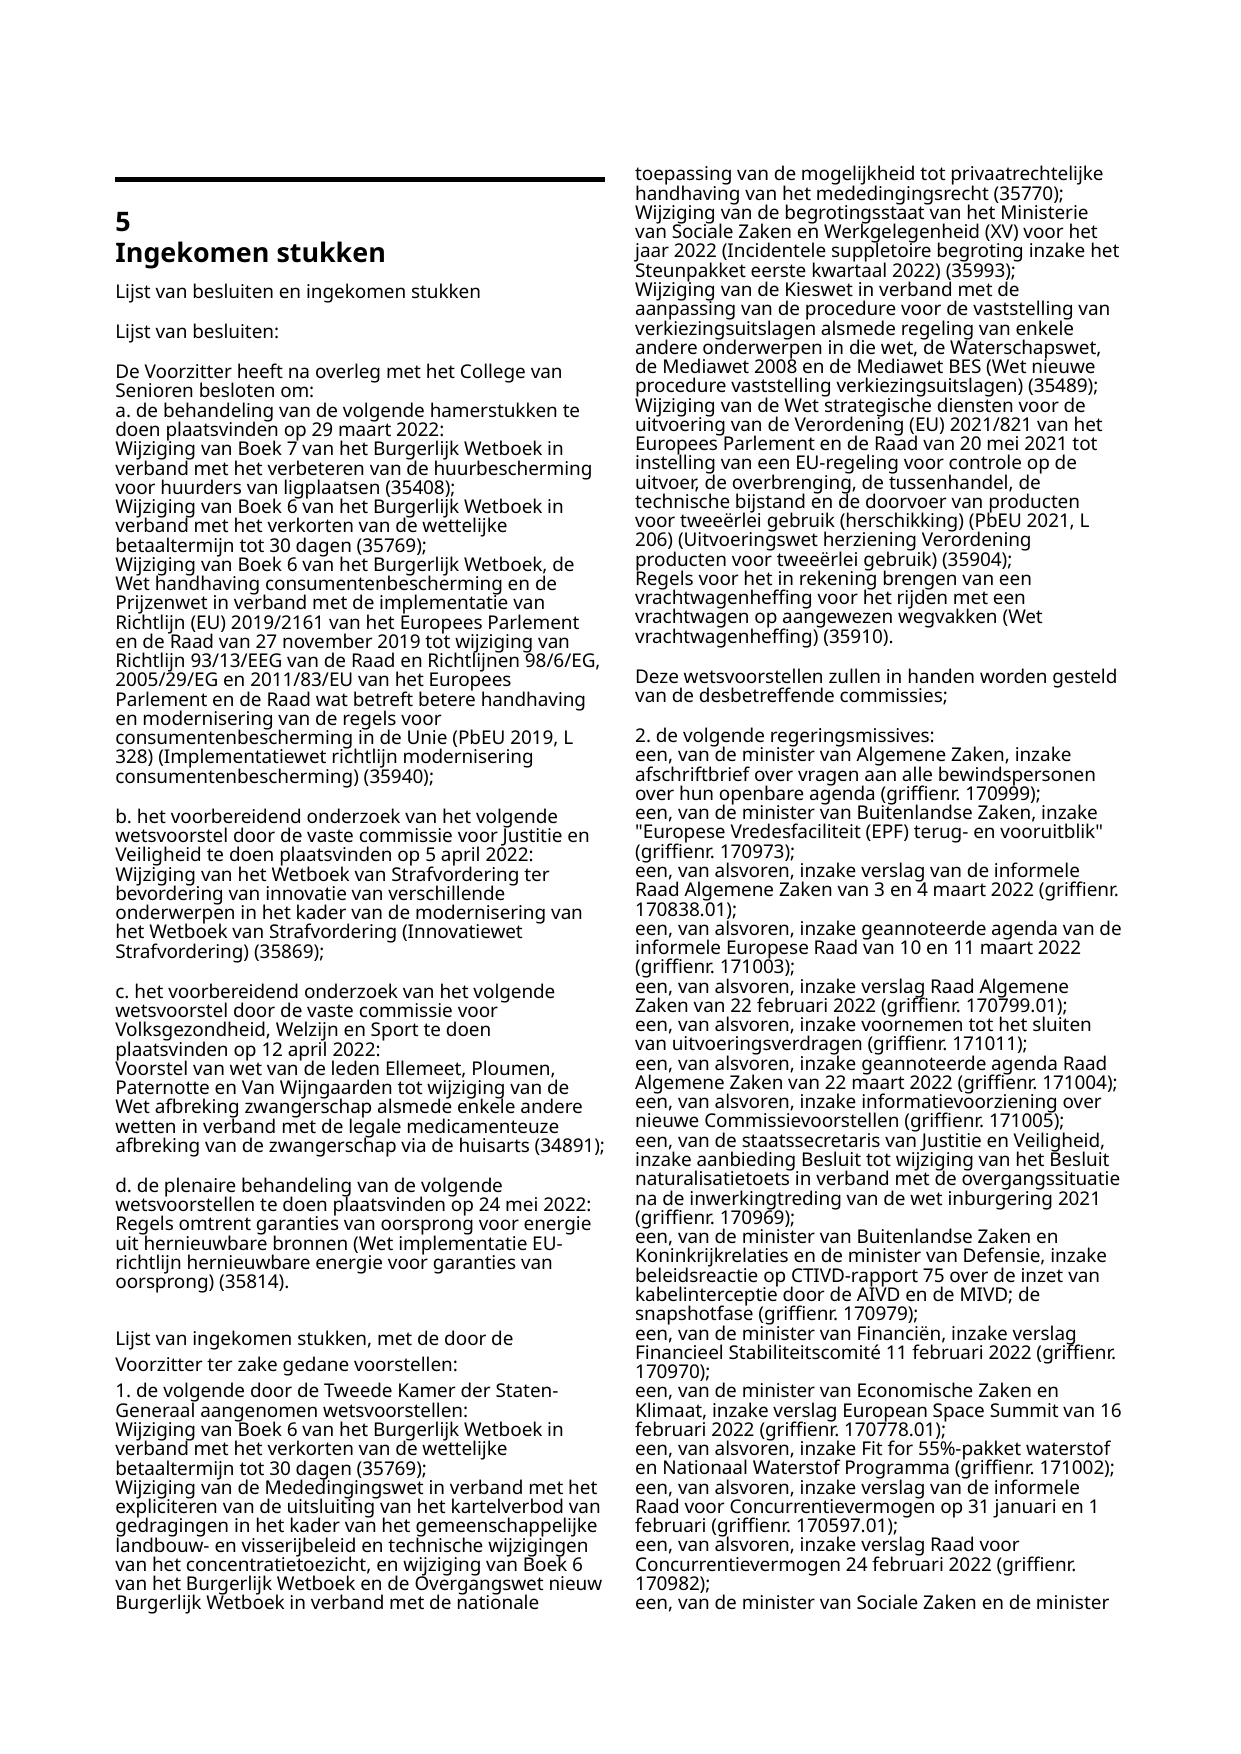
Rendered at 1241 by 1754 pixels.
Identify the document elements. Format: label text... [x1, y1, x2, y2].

text 2. de volgende regeringsmissives: [635, 727, 1125, 746]
text d. de plenaire behandeling van de volgende wetsvoorstellen te doen plaatsvinden op 24 mei 2022: [115, 1177, 605, 1215]
text een, van alsvoren, inzake geannoteerde agenda van de informele Europese Raad van 10 en 11 maart 2022 (griffienr. 171003); [635, 920, 1125, 978]
text Ingekomen stukken [115, 239, 605, 283]
text een, van alsvoren, inzake geannoteerde agenda Raad Algemene Zaken van 22 maart 2022 (griffienr. 171004); [635, 1055, 1125, 1093]
text een, van alsvoren, inzake Fit for 55%-pakket waterstof en Nationaal Waterstof Programma (griffienr. 171002); [635, 1440, 1125, 1479]
text toepassing van de mogelijkheid tot privaatrechtelijke handhaving van het mededingingsrecht (35770); [635, 165, 1125, 204]
text De Voorzitter heeft na overleg met het College van Senioren besloten om: [115, 363, 605, 402]
text Lijst van besluiten: [115, 323, 605, 342]
text 1. de volgende door de Tweede Kamer der Staten-Generaal aangenomen wetsvoorstellen: [115, 1382, 605, 1421]
text Lijst van besluiten en ingekomen stukken [115, 283, 605, 302]
text Regels omtrent garanties van oorsprong voor energie uit hernieuwbare bronnen (Wet implementatie EU-richtlijn hernieuwbare energie voor garanties van oorsprong) (35814). [115, 1215, 605, 1292]
text Wijziging van de Wet strategische diensten voor de uitvoering van de Verordening (EU) 2021/821 van het Europees Parlement en de Raad van 20 mei 2021 tot instelling van een EU-regeling voor controle op de uitvoer, de overbrenging, de tussenhandel, de technische bijstand en de doorvoer van producten voor tweeërlei gebruik (herschikking) (PbEU 2021, L 206) (Uitvoeringswet herziening Verordening producten voor tweeërlei gebruik) (35904); [635, 397, 1125, 570]
text een, van de staatssecretaris van Justitie en Veiligheid, inzake aanbieding Besluit tot wijziging van het Besluit naturalisatietoets in verband met de overgangssituatie na de inwerkingtreding van de wet inburgering 2021 (griffienr. 170969); [635, 1132, 1125, 1228]
text een, van de minister van Buitenlandse Zaken, inzake "Europese Vredesfaciliteit (EPF) terug- en vooruitblik" (griffienr. 170973); [635, 804, 1125, 862]
text b. het voorbereidend onderzoek van het volgende wetsvoorstel door de vaste commissie voor Justitie en Veiligheid te doen plaatsvinden op 5 april 2022: [115, 808, 605, 866]
text Voorstel van wet van de leden Ellemeet, Ploumen, Paternotte en Van Wijngaarden tot wijziging van de Wet afbreking zwangerschap alsmede enkele andere wetten in verband met de legale medicamenteuze afbreking van de zwangerschap via de huisarts (34891); [115, 1060, 605, 1156]
text een, van alsvoren, inzake verslag Raad Algemene Zaken van 22 februari 2022 (griffienr. 170799.01); [635, 978, 1125, 1016]
text een, van de minister van Sociale Zaken en de minister [635, 1594, 1125, 1613]
text een, van alsvoren, inzake voornemen tot het sluiten van uitvoeringsverdragen (griffienr. 171011); [635, 1016, 1125, 1055]
text een, van alsvoren, inzake verslag Raad voor Concurrentievermogen 24 februari 2022 (griffienr. 170982); [635, 1536, 1125, 1594]
text Wijziging van de Kieswet in verband met de aanpassing van de procedure voor de vaststelling van verkiezingsuitslagen alsmede regeling van enkele andere onderwerpen in die wet, de Waterschapswet, de Mediawet 2008 en de Mediawet BES (Wet nieuwe procedure vaststelling verkiezingsuitslagen) (35489); [635, 281, 1125, 397]
text een, van de minister van Algemene Zaken, inzake afschriftbrief over vragen aan alle bewindspersonen over hun openbare agenda (griffienr. 170999); [635, 746, 1125, 804]
text een, van alsvoren, inzake verslag van de informele Raad voor Concurrentievermogen op 31 januari en 1 februari (griffienr. 170597.01); [635, 1479, 1125, 1536]
text Wijziging van Boek 6 van het Burgerlijk Wetboek, de Wet handhaving consumentenbescherming en de Prijzenwet in verband met de implementatie van Richtlijn (EU) 2019/2161 van het Europees Parlement en de Raad van 27 november 2019 tot wijziging van Richtlijn 93/13/EEG van de Raad en Richtlijnen 98/6/EG, 2005/29/EG en 2011/83/EU van het Europees Parlement en de Raad wat betreft betere handhaving en modernisering van de regels voor consumentenbescherming in de Unie (PbEU 2019, L 328) (Implementatiewet richtlijn modernisering consumentenbescherming) (35940); [115, 556, 605, 787]
text Lijst van ingekomen stukken, met de door de Voorzitter ter zake gedane voorstellen: [115, 1325, 605, 1376]
text Regels voor het in rekening brengen van een vrachtwagenheffing voor het rijden met een vrachtwagen op aangewezen wegvakken (Wet vrachtwagenheffing) (35910). [635, 570, 1125, 647]
text een, van alsvoren, inzake verslag van de informele Raad Algemene Zaken van 3 en 4 maart 2022 (griffienr. 170838.01); [635, 862, 1125, 920]
text een, van de minister van Financiën, inzake verslag Financieel Stabiliteitscomité 11 februari 2022 (griffienr. 170970); [635, 1324, 1125, 1382]
text Wijziging van de Mededingingswet in verband met het expliciteren van de uitsluiting van het kartelverbod van gedragingen in het kader van het gemeenschappelijke landbouw- en visserijbeleid en technische wijzigingen van het concentratietoezicht, en wijziging van Boek 6 van het Burgerlijk Wetboek en de Overgangswet nieuw Burgerlijk Wetboek in verband met de nationale [115, 1479, 605, 1614]
text Wijziging van het Wetboek van Strafvordering ter bevordering van innovatie van verschillende onderwerpen in het kader van de modernisering van het Wetboek van Strafvordering (Innovatiewet Strafvordering) (35869); [115, 866, 605, 962]
text Wijziging van Boek 6 van het Burgerlijk Wetboek in verband met het verkorten van de wettelijke betaaltermijn tot 30 dagen (35769); [115, 498, 605, 556]
text Wijziging van de begrotingsstaat van het Ministerie van Sociale Zaken en Werkgelegenheid (XV) voor het jaar 2022 (Incidentele suppletoire begroting inzake het Steunpakket eerste kwartaal 2022) (35993); [635, 204, 1125, 281]
text 5 [115, 203, 605, 239]
text c. het voorbereidend onderzoek van het volgende wetsvoorstel door de vaste commissie voor Volksgezondheid, Welzijn en Sport te doen plaatsvinden op 12 april 2022: [115, 983, 605, 1060]
text een, van alsvoren, inzake informatievoorziening over nieuwe Commissievoorstellen (griffienr. 171005); [635, 1093, 1125, 1132]
text Deze wetsvoorstellen zullen in handen worden gesteld van de desbetreffende commissies; [635, 668, 1125, 706]
text een, van de minister van Buitenlandse Zaken en Koninkrijkrelaties en de minister van Defensie, inzake beleidsreactie op CTIVD-rapport 75 over de inzet van kabelinterceptie door de AIVD en de MIVD; de snapshotfase (griffienr. 170979); [635, 1228, 1125, 1324]
text een, van de minister van Economische Zaken en Klimaat, inzake verslag European Space Summit van 16 februari 2022 (griffienr. 170778.01); [635, 1382, 1125, 1440]
text Wijziging van Boek 7 van het Burgerlijk Wetboek in verband met het verbeteren van de huurbescherming voor huurders van ligplaatsen (35408); [115, 440, 605, 498]
text a. de behandeling van de volgende hamerstukken te doen plaatsvinden op 29 maart 2022: [115, 402, 605, 440]
text Wijziging van Boek 6 van het Burgerlijk Wetboek in verband met het verkorten van de wettelijke betaaltermijn tot 30 dagen (35769); [115, 1421, 605, 1479]
